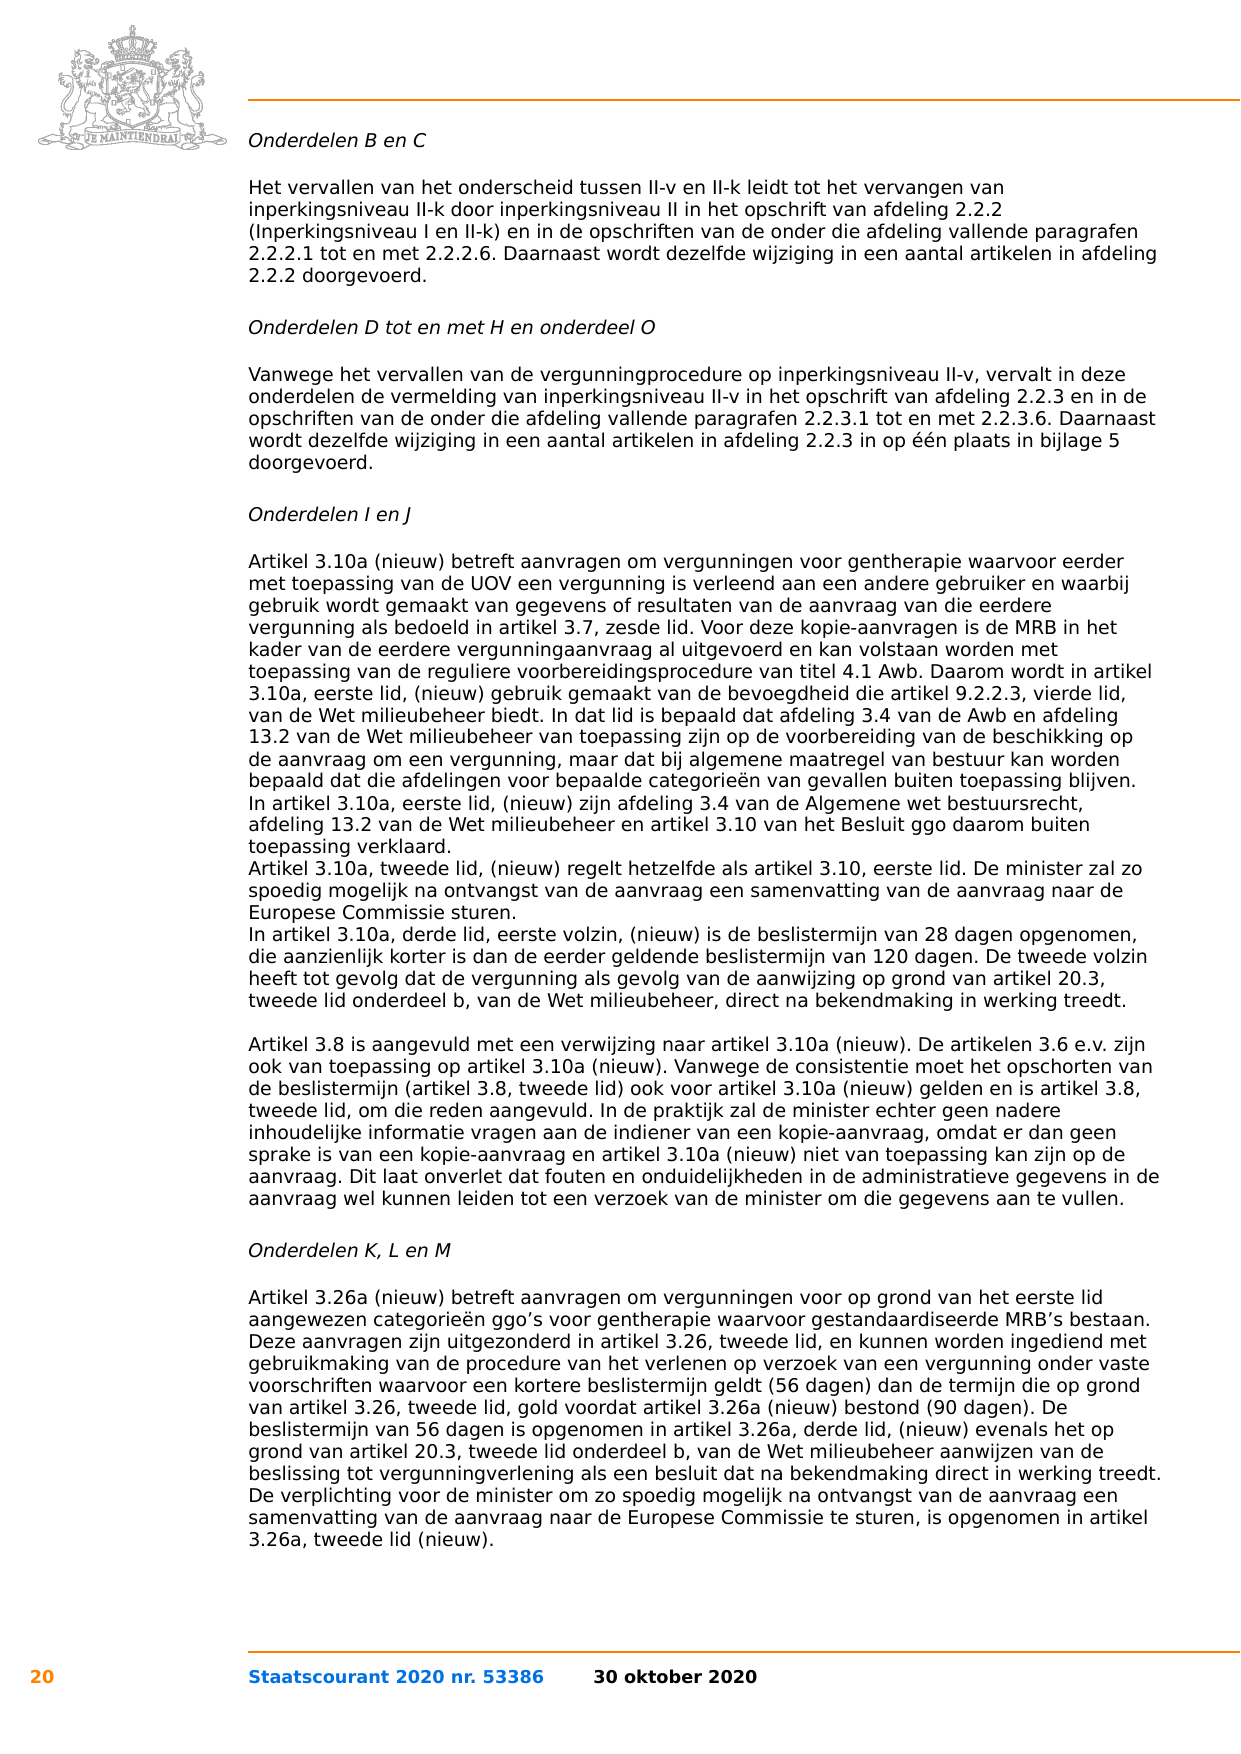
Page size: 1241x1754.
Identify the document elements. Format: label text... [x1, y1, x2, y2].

text Artikel 3.10a, tweede lid, (nieuw) regelt hetzelfde als artikel 3.10, eerste lid. De minister zal zo spoedig mogelijk na ontvangst van de aanvraag een samenvatting van de aanvraag naar de Europese Commissie sturen. [248, 858, 1163, 924]
text In artikel 3.10a, eerste lid, (nieuw) zijn afdeling 3.4 van de Algemene wet bestuursrecht, afdeling 13.2 van de Wet milieubeheer en artikel 3.10 van het Besluit ggo daarom buiten toepassing verklaard. [248, 792, 1163, 858]
subtitle Onderdelen D tot en met H en onderdeel O [248, 317, 1163, 339]
subtitle Onderdelen I en J [248, 504, 1163, 526]
text Het vervallen van het onderscheid tussen II-v en II-k leidt tot het vervangen van inperkingsniveau II-k door inperkingsniveau II in het opschrift van afdeling 2.2.2 (Inperkingsniveau I en II-k) en in de opschriften van de onder die afdeling vallende paragrafen 2.2.2.1 tot en met 2.2.2.6. Daarnaast wordt dezelfde wijziging in een aantal artikelen in afdeling 2.2.2 doorgevoerd. [248, 177, 1163, 287]
text Artikel 3.26a (nieuw) betreft aanvragen om vergunningen voor op grond van het eerste lid aangewezen categorieën ggo’s voor gentherapie waarvoor gestandaardiseerde MRB’s bestaan. Deze aanvragen zijn uitgezonderd in artikel 3.26, tweede lid, en kunnen worden ingediend met gebruikmaking van de procedure van het verlenen op verzoek van een vergunning onder vaste voorschriften waarvoor een kortere beslistermijn geldt (56 dagen) dan de termijn die op grond van artikel 3.26, tweede lid, gold voordat artikel 3.26a (nieuw) bestond (90 dagen). De beslistermijn van 56 dagen is opgenomen in artikel 3.26a, derde lid, (nieuw) evenals het op grond van artikel 20.3, tweede lid onderdeel b, van de Wet milieubeheer aanwijzen van de beslissing tot vergunningverlening als een besluit dat na bekendmaking direct in werking treedt. De verplichting voor de minister om zo spoedig mogelijk na ontvangst van de aanvraag een samenvatting van de aanvraag naar de Europese Commissie te sturen, is opgenomen in artikel 3.26a, tweede lid (nieuw). [248, 1287, 1163, 1551]
text In artikel 3.10a, derde lid, eerste volzin, (nieuw) is de beslistermijn van 28 dagen opgenomen, die aanzienlijk korter is dan de eerder geldende beslistermijn van 120 dagen. De tweede volzin heeft tot gevolg dat de vergunning als gevolg van de aanwijzing op grond van artikel 20.3, tweede lid onderdeel b, van de Wet milieubeheer, direct na bekendmaking in werking treedt. [248, 924, 1163, 1012]
picture [38, 25, 227, 150]
subtitle Onderdelen B en C [248, 130, 1163, 152]
text Artikel 3.10a (nieuw) betreft aanvragen om vergunningen voor gentherapie waarvoor eerder met toepassing van de UOV een vergunning is verleend aan een andere gebruiker en waarbij gebruik wordt gemaakt van gegevens of resultaten van de aanvraag van die eerdere vergunning als bedoeld in artikel 3.7, zesde lid. Voor deze kopie-aanvragen is de MRB in het kader van de eerdere vergunningaanvraag al uitgevoerd en kan volstaan worden met toepassing van de reguliere voorbereidingsprocedure van titel 4.1 Awb. Daarom wordt in artikel 3.10a, eerste lid, (nieuw) gebruik gemaakt van de bevoegdheid die artikel 9.2.2.3, vierde lid, van de Wet milieubeheer biedt. In dat lid is bepaald dat afdeling 3.4 van de Awb en afdeling 13.2 van de Wet milieubeheer van toepassing zijn op de voorbereiding van de beschikking op de aanvraag om een vergunning, maar dat bij algemene maatregel van bestuur kan worden bepaald dat die afdelingen voor bepaalde categorieën van gevallen buiten toepassing blijven. [248, 551, 1163, 792]
subtitle Onderdelen K, L en M [248, 1240, 1163, 1262]
text Artikel 3.8 is aangevuld met een verwijzing naar artikel 3.10a (nieuw). De artikelen 3.6 e.v. zijn ook van toepassing op artikel 3.10a (nieuw). Vanwege de consistentie moet het opschorten van de beslistermijn (artikel 3.8, tweede lid) ook voor artikel 3.10a (nieuw) gelden en is artikel 3.8, tweede lid, om die reden aangevuld. In de praktijk zal de minister echter geen nadere inhoudelijke informatie vragen aan de indiener van een kopie-aanvraag, omdat er dan geen sprake is van een kopie-aanvraag en artikel 3.10a (nieuw) niet van toepassing kan zijn op de aanvraag. Dit laat onverlet dat fouten en onduidelijkheden in de administratieve gegevens in de aanvraag wel kunnen leiden tot een verzoek van de minister om die gegevens aan te vullen. [248, 1034, 1163, 1210]
text Vanwege het vervallen van de vergunningprocedure op inperkingsniveau II-v, vervalt in deze onderdelen de vermelding van inperkingsniveau II-v in het opschrift van afdeling 2.2.3 en in de opschriften van de onder die afdeling vallende paragrafen 2.2.3.1 tot en met 2.2.3.6. Daarnaast wordt dezelfde wijziging in een aantal artikelen in afdeling 2.2.3 in op één plaats in bijlage 5 doorgevoerd. [248, 364, 1163, 474]
